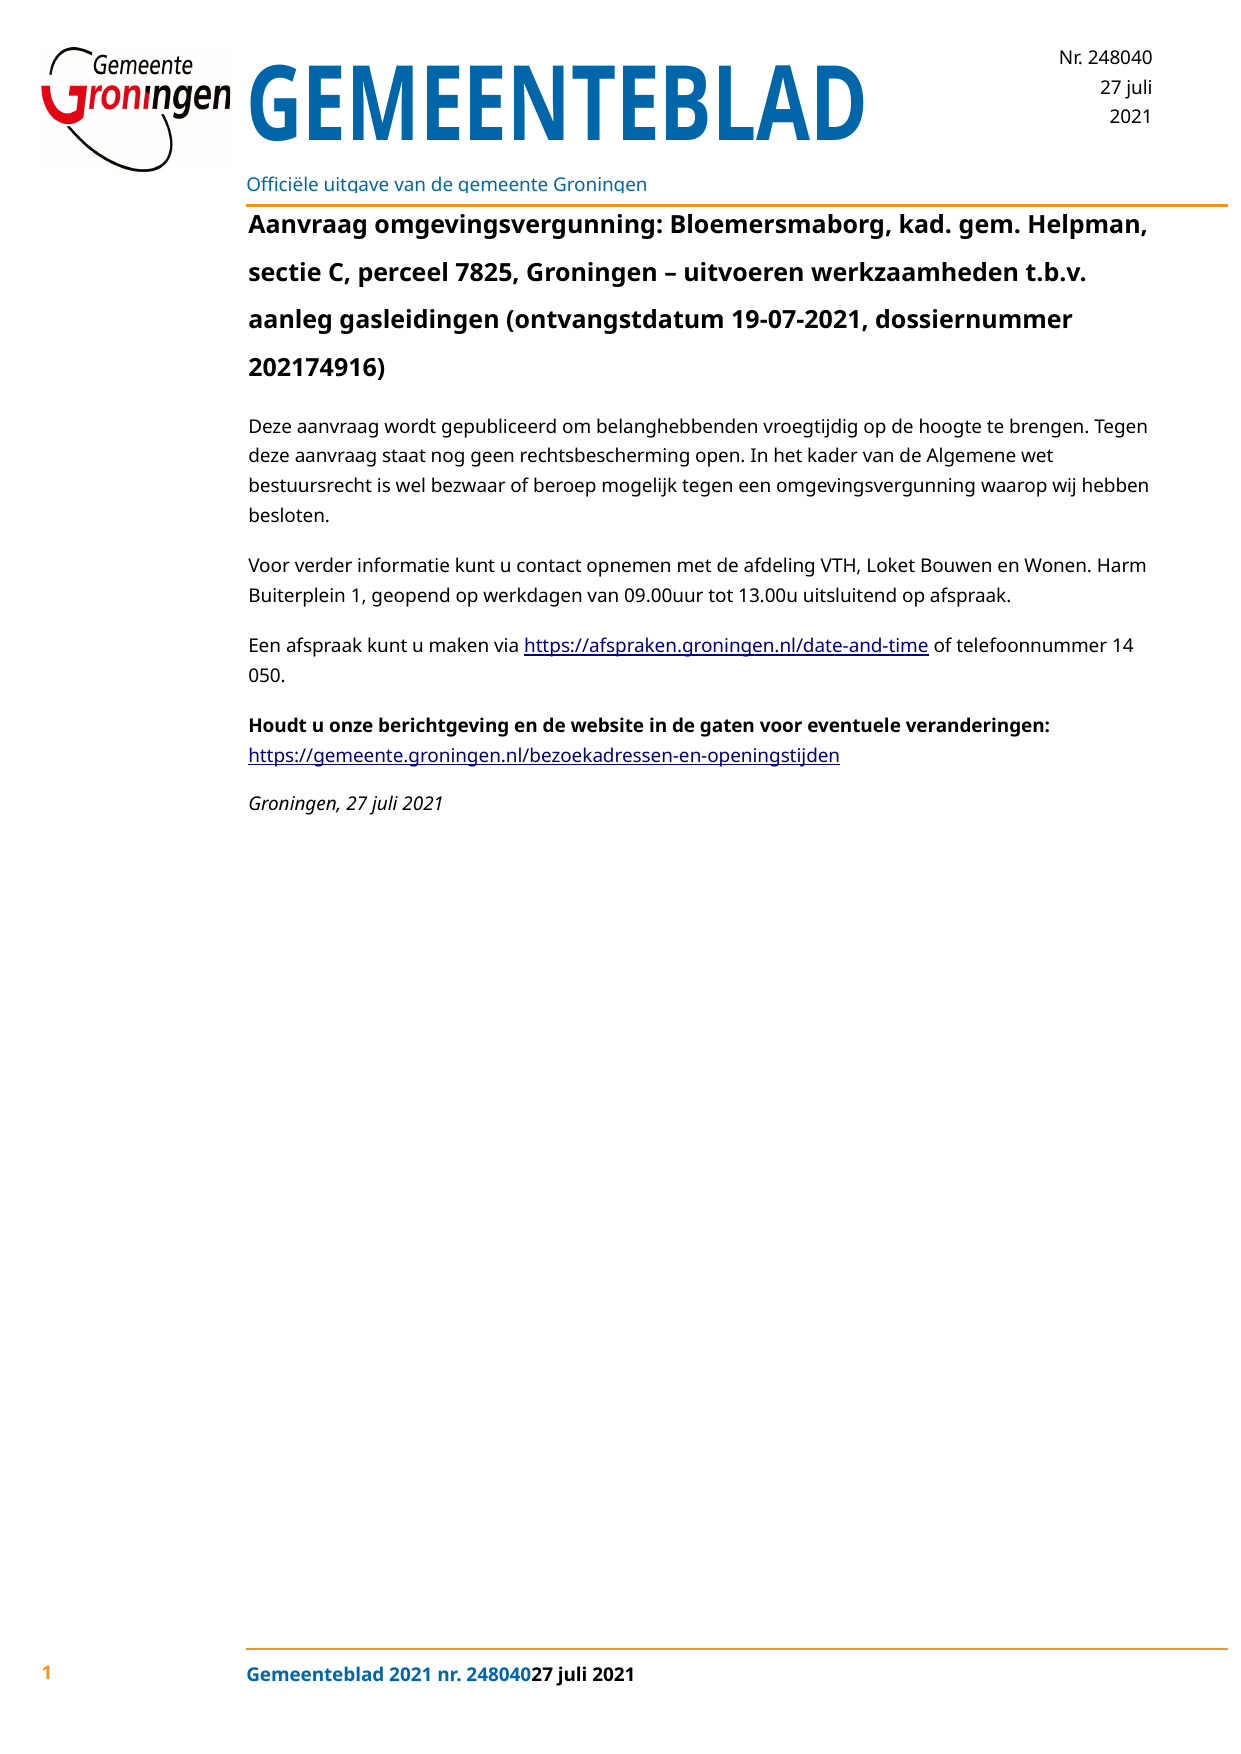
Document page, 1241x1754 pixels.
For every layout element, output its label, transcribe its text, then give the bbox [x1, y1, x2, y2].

picture [41, 47, 231, 172]
text Voor verder informatie kunt u contact opnemen met de afdeling VTH, Loket Bouwen en Wonen. Harm Buiterplein 1, geopend op werkdagen van 09.00uur tot 13.00u uitsluitend op afspraak. [248, 552, 1152, 608]
text Groningen, 27 juli 2021 [248, 790, 1152, 815]
text Een afspraak kunt u maken via https://afspraken.groningen.nl/date-and-time of telefoonnummer 14 050. [248, 632, 1152, 688]
text Aanvraag omgevingsvergunning: Bloemersmaborg, kad. gem. Helpman, sectie C, perceel 7825, Groningen – uitvoeren werkzaamheden t.b.v. aanleg gasleidingen (ontvangstdatum 19-07-2021, dossiernummer 202174916) [248, 207, 1152, 384]
text Houdt u onze berichtgeving en de website in de gaten voor eventuele veranderingen: https://gemeente.groningen.nl/bezoekadressen-en-openingstijden [248, 712, 1152, 768]
text Deze aanvraag wordt gepubliceerd om belanghebbenden vroegtijdig op de hoogte te brengen. Tegen deze aanvraag staat nog geen rechtsbescherming open. In het kader van de Algemene wet bestuursrecht is wel bezwaar of beroep mogelijk tegen een omgevingsvergunning waarop wij hebben besloten. [248, 413, 1152, 528]
